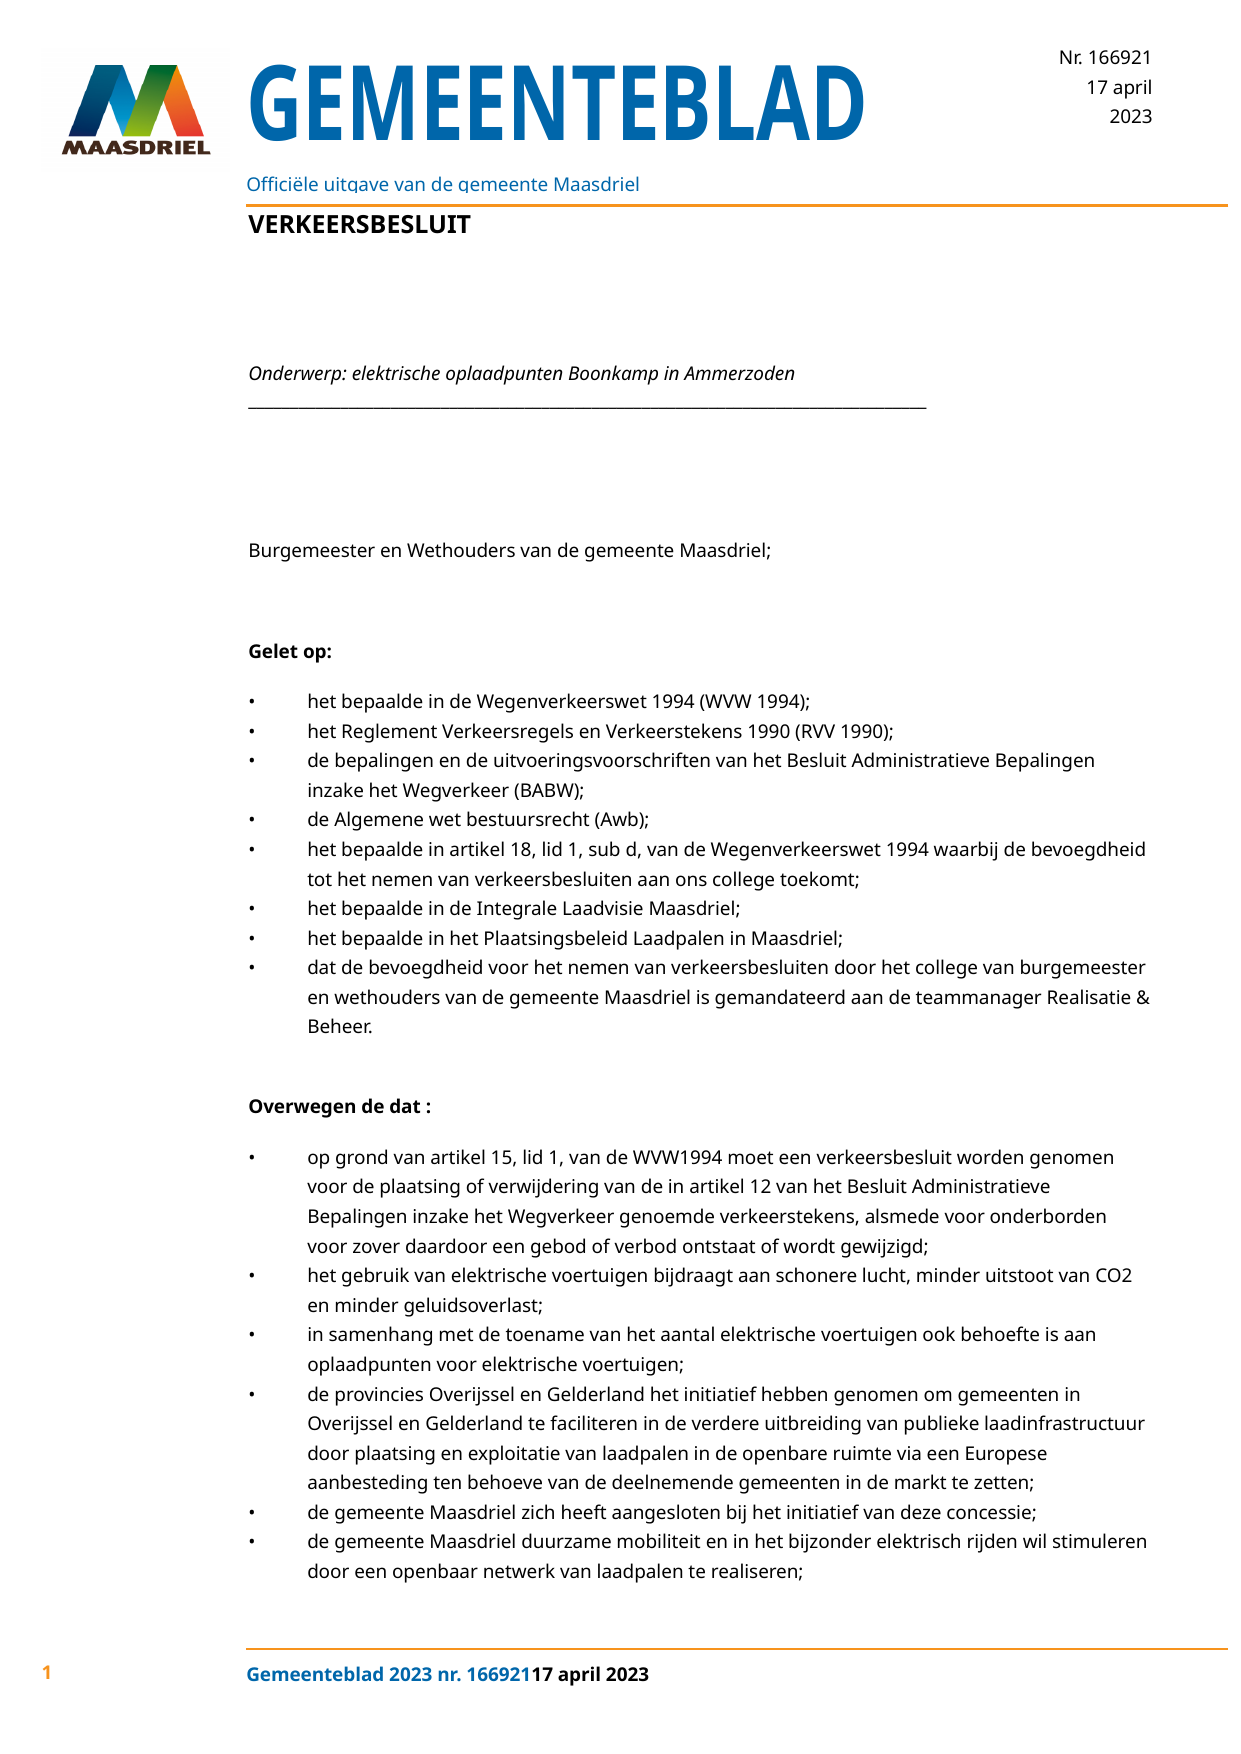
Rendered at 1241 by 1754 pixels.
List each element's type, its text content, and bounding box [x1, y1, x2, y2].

list het gebruik van elektrische voertuigen bijdraagt aan schonere lucht, minder uitstoot van CO2 en minder geluidsoverlast; [248, 1262, 1152, 1318]
list de gemeente Maasdriel duurzame mobiliteit en in het bijzonder elektrisch rijden wil stimuleren door een openbaar netwerk van laadpalen te realiseren; [248, 1529, 1152, 1584]
list de bepalingen en de uitvoeringsvoorschriften van het Besluit Administratieve Bepalingen inzake het Wegverkeer (BABW); [248, 747, 1152, 803]
text Overwegen de dat : [248, 1094, 1152, 1119]
text VERKEERSBESLUIT [248, 207, 1152, 241]
list de Algemene wet bestuursrecht (Awb); [248, 807, 1152, 832]
list het bepaalde in het Plaatsingsbeleid Laadpalen in Maasdriel; [248, 925, 1152, 951]
picture [41, 47, 231, 172]
text Gelet op: [248, 638, 1152, 663]
list in samenhang met de toename van het aantal elektrische voertuigen ook behoefte is aan oplaadpunten voor elektrische voertuigen; [248, 1322, 1152, 1377]
list het bepaalde in de Wegenverkeerswet 1994 (WVW 1994); [248, 688, 1152, 714]
list het Reglement Verkeersregels en Verkeerstekens 1990 (RVV 1990); [248, 718, 1152, 743]
list het bepaalde in artikel 18, lid 1, sub d, van de Wegenverkeerswet 1994 waarbij de bevoegdheid tot het nemen van verkeersbesluiten aan ons college toekomt; [248, 836, 1152, 891]
list op grond van artikel 15, lid 1, van de WVW1994 moet een verkeersbesluit worden genomen voor de plaatsing of verwijdering van de in artikel 12 van het Besluit Administratieve Bepalingen inzake het Wegverkeer genoemde verkeerstekens, alsmede voor onderborden voor zover daardoor een gebod of verbod ontstaat of wordt gewijzigd; [248, 1144, 1152, 1258]
text Onderwerp: elektrische oplaadpunten Boonkamp in Ammerzoden [248, 360, 1152, 386]
list de gemeente Maasdriel zich heeft aangesloten bij het initiatief van deze concessie; [248, 1499, 1152, 1525]
list dat de bevoegdheid voor het nemen van verkeersbesluiten door het college van burgemeester en wethouders van de gemeente Maasdriel is gemandateerd aan de teammanager Realisatie & Beheer. [248, 954, 1152, 1039]
list het bepaalde in de Integrale Laadvisie Maasdriel; [248, 895, 1152, 921]
list de provincies Overijssel en Gelderland het initiatief hebben genomen om gemeenten in Overijssel en Gelderland te faciliteren in de verdere uitbreiding van publieke laadinfrastructuur door plaatsing en exploitatie van laadpalen in de openbare ruimte via een Europese aanbesteding ten behoeve van de deelnemende gemeenten in de markt te zetten; [248, 1381, 1152, 1495]
text Burgemeester en Wethouders van de gemeente Maasdriel; [248, 537, 1152, 563]
text _________________________________________________________________________________ [248, 386, 1152, 411]
